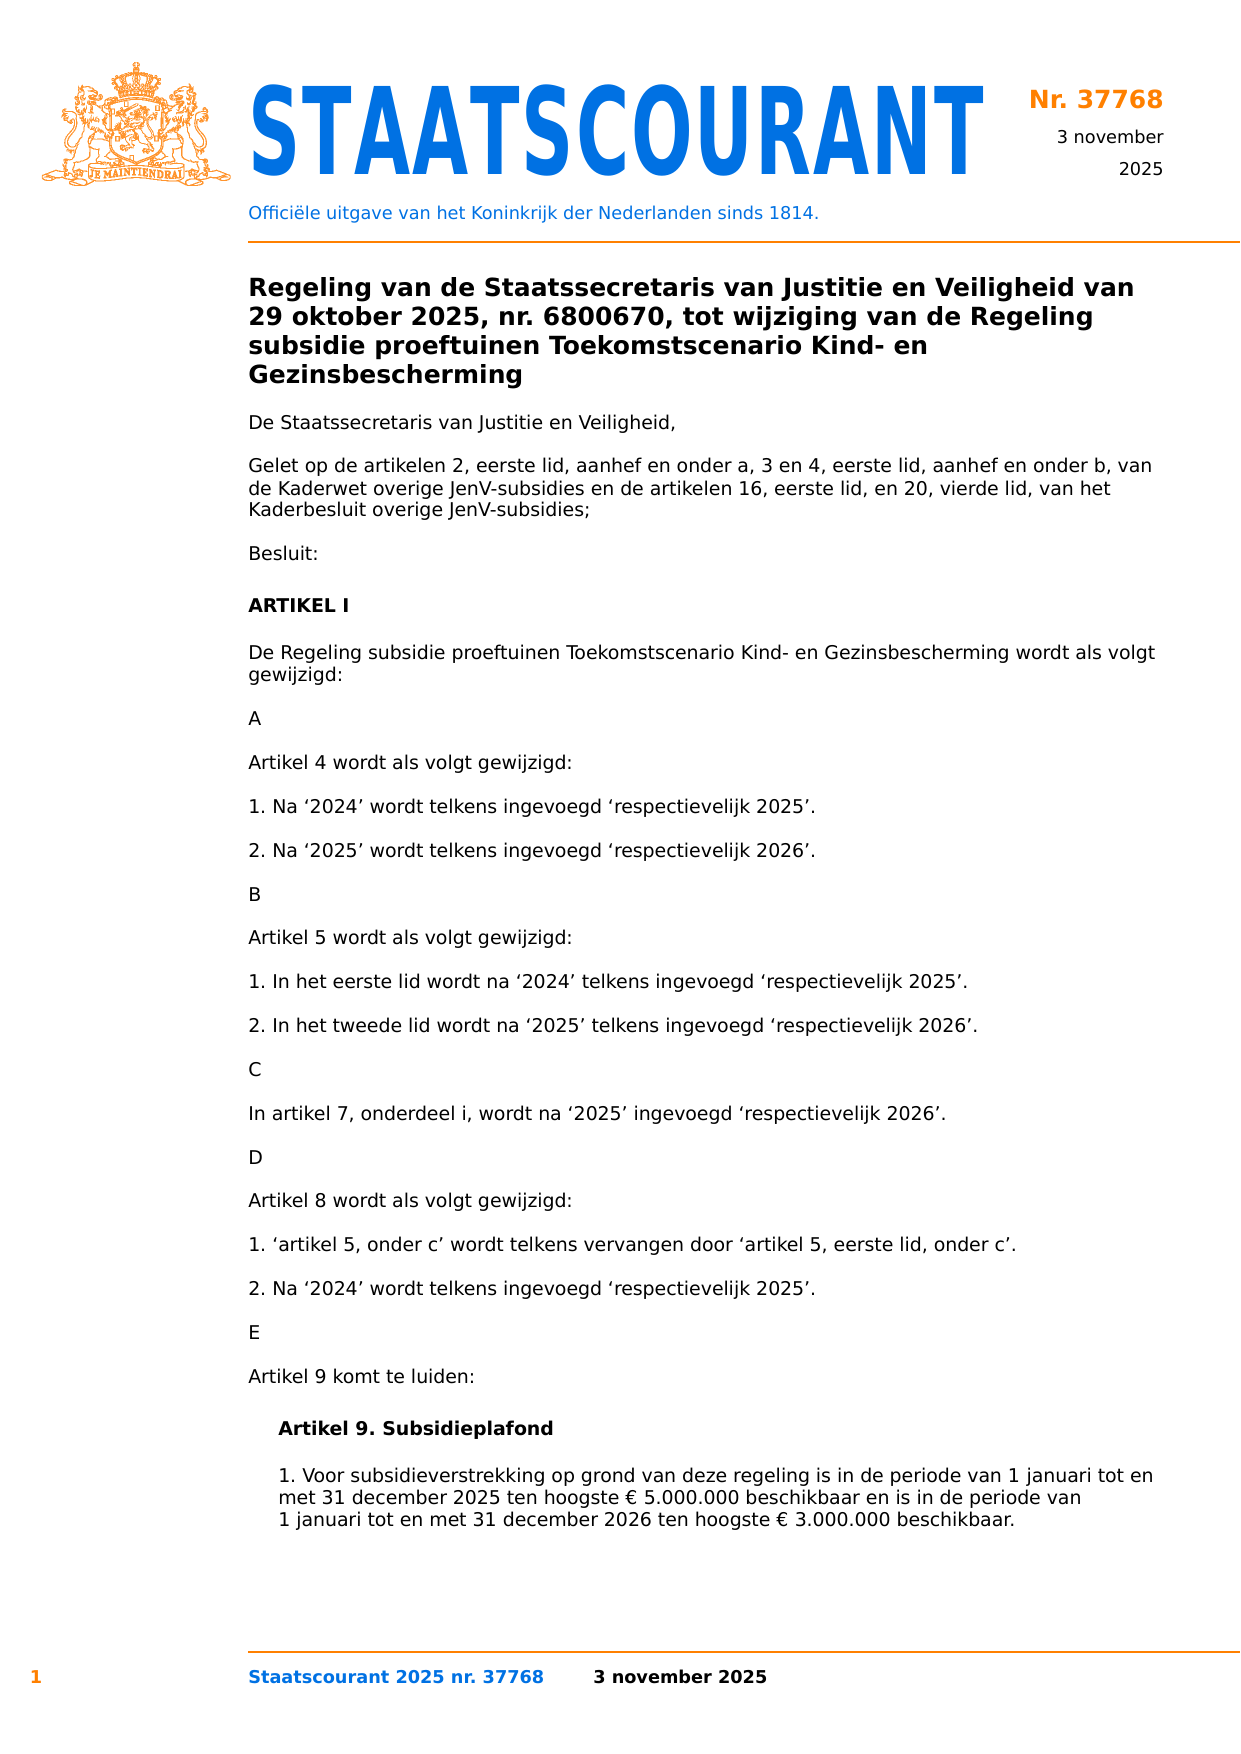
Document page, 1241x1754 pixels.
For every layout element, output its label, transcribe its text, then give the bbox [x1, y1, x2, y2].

text 2. Na ‘2025’ wordt telkens ingevoegd ‘respectievelijk 2026’. [248, 839, 1163, 862]
text De Regeling subsidie proeftuinen Toekomstscenario Kind- en Gezinsbescherming wordt als volgt gewijzigd: [248, 642, 1163, 686]
text C [248, 1059, 1163, 1081]
subtitle Artikel 9. Subsidieplafond [278, 1418, 1163, 1440]
text B [248, 883, 1163, 905]
text Gelet op de artikelen 2, eerste lid, aanhef en onder a, 3 en 4, eerste lid, aanhef en onder b, van de Kaderwet overige JenV-subsidies en de artikelen 16, eerste lid, en 20, vierde lid, van het Kaderbesluit overige JenV-subsidies; [248, 455, 1163, 521]
table_header [25, 62, 248, 241]
text A [248, 708, 1163, 730]
text In artikel 7, onderdeel i, wordt na ‘2025’ ingevoegd ‘respectievelijk 2026’. [248, 1103, 1163, 1125]
text 1. Voor subsidieverstrekking op grond van deze regeling is in de periode van 1 januari tot en met 31 december 2025 ten hoogste € 5.000.000 beschikbaar en is in de periode van 1 januari tot en met 31 december 2026 ten hoogste € 3.000.000 beschikbaar. [278, 1465, 1163, 1531]
text De Staatssecretaris van Justitie en Veiligheid, [248, 412, 1163, 433]
text Besluit: [248, 543, 1163, 565]
text 2. Na ‘2024’ wordt telkens ingevoegd ‘respectievelijk 2025’. [248, 1278, 1163, 1300]
text Artikel 4 wordt als volgt gewijzigd: [248, 752, 1163, 774]
subtitle Regeling van de Staatssecretaris van Justitie en Veiligheid van 29 oktober 2025, nr. 6800670, tot wijziging van de Regeling subsidie proeftuinen Toekomstscenario Kind- en Gezinsbescherming [248, 273, 1163, 390]
text E [248, 1322, 1163, 1344]
text 2. In het tweede lid wordt na ‘2025’ telkens ingevoegd ‘respectievelijk 2026’. [248, 1015, 1163, 1037]
table_cell 2025 [998, 153, 1240, 203]
text Artikel 9 komt te luiden: [248, 1366, 1163, 1388]
table_header Nr. 37768 [998, 62, 1240, 121]
text Artikel 5 wordt als volgt gewijzigd: [248, 927, 1163, 949]
text Artikel 8 wordt als volgt gewijzigd: [248, 1190, 1163, 1212]
picture [41, 62, 231, 186]
subtitle ARTIKEL I [248, 595, 1163, 617]
table_cell Officiële uitgave van het Koninkrijk der Nederlanden sinds 1814. [248, 203, 1240, 241]
text 1. ‘artikel 5, onder c’ wordt telkens vervangen door ‘artikel 5, eerste lid, onder c’. [248, 1234, 1163, 1256]
table_header STAATSCOURANT [248, 62, 998, 203]
text 1. In het eerste lid wordt na ‘2024’ telkens ingevoegd ‘respectievelijk 2025’. [248, 971, 1163, 993]
text 1. Na ‘2024’ wordt telkens ingevoegd ‘respectievelijk 2025’. [248, 796, 1163, 818]
text D [248, 1147, 1163, 1168]
table_cell 3 november [998, 121, 1240, 153]
